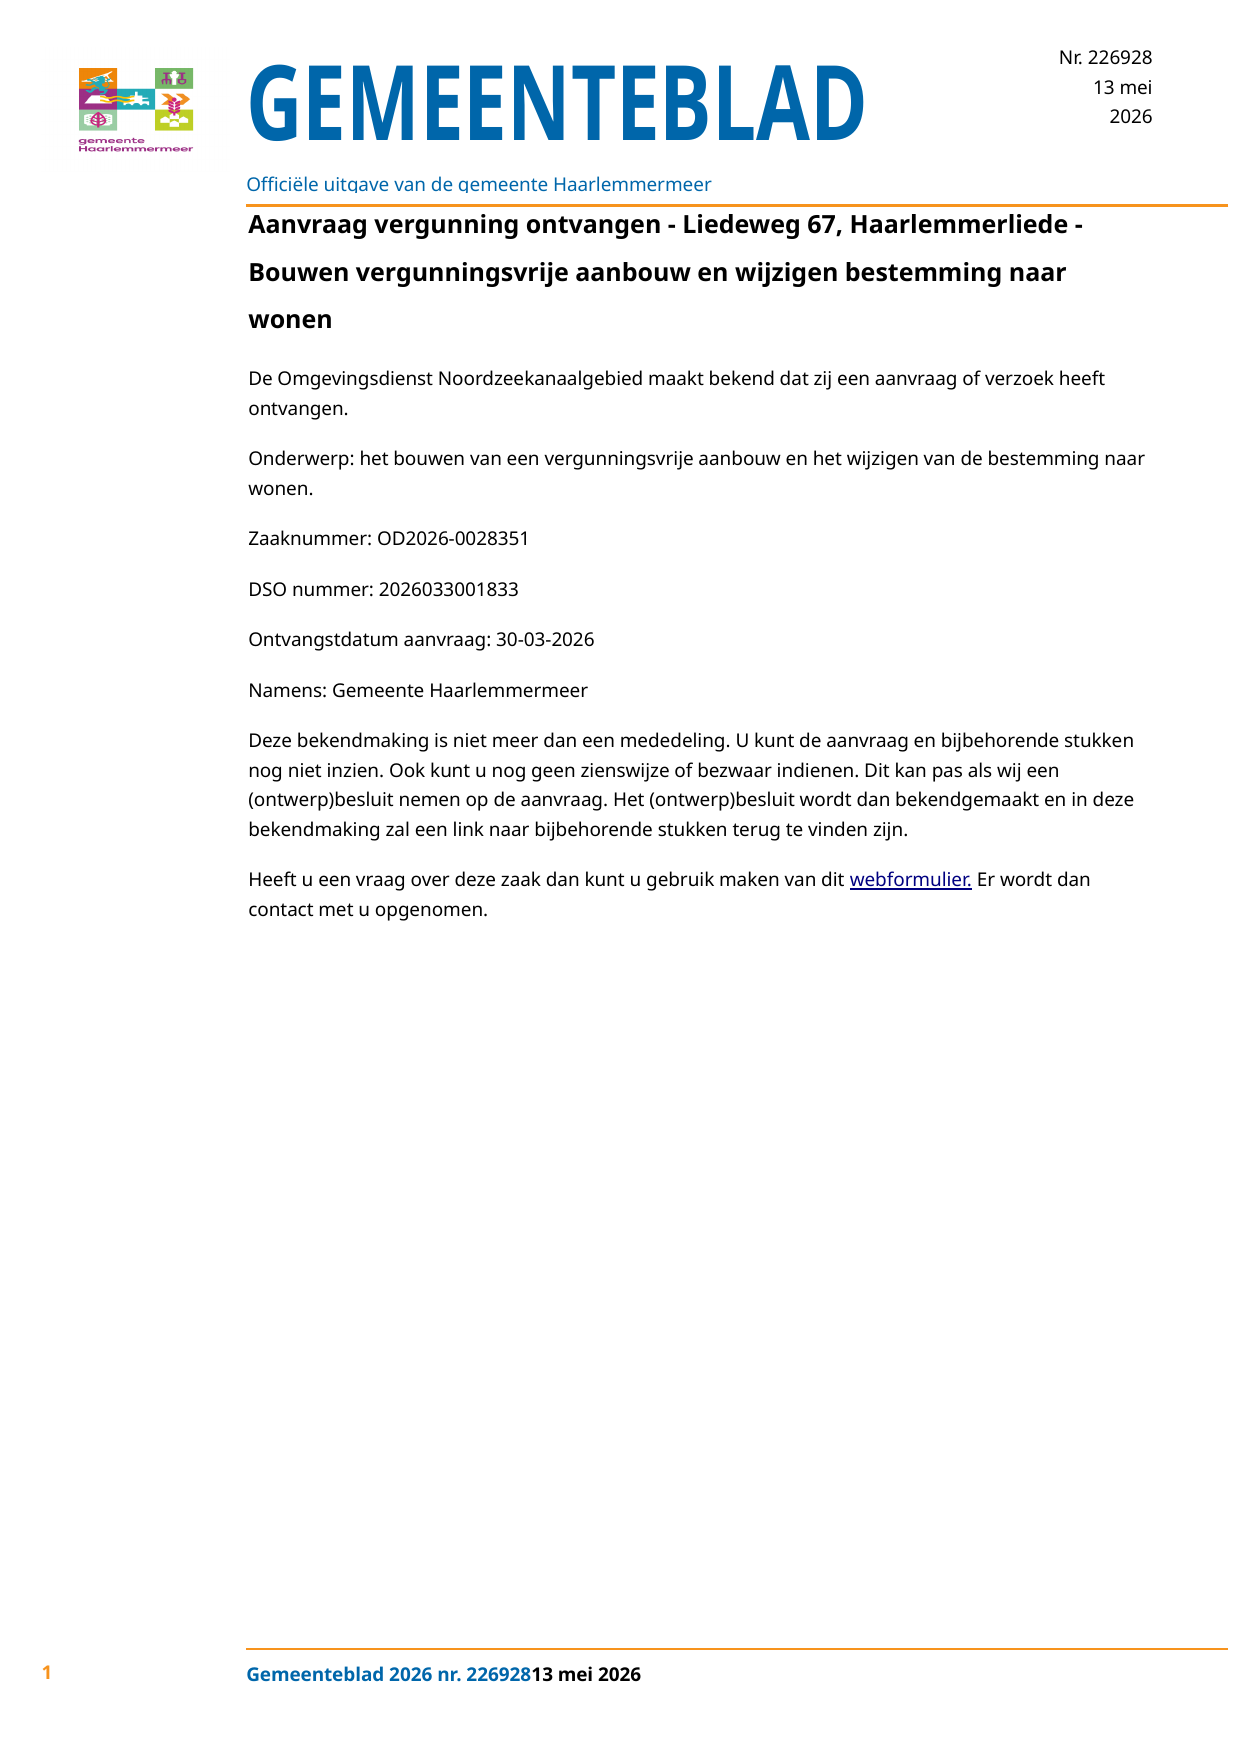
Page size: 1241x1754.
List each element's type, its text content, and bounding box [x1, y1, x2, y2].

text Namens: Gemeente Haarlemmermeer [248, 677, 1152, 702]
text DSO nummer: 2026033001833 [248, 576, 1152, 602]
text Deze bekendmaking is niet meer dan een mededeling. U kunt de aanvraag en bijbehorende stukken nog niet inzien. Ook kunt u nog geen zienswijze of bezwaar indienen. Dit kan pas als wij een (ontwerp)besluit nemen op de aanvraag. Het (ontwerp)besluit wordt dan bekendgemaakt en in deze bekendmaking zal een link naar bijbehorende stukken terug te vinden zijn. [248, 727, 1152, 842]
text Zaaknummer: OD2026-0028351 [248, 526, 1152, 551]
picture [41, 47, 231, 172]
text Aanvraag vergunning ontvangen - Liedeweg 67, Haarlemmerliede - Bouwen vergunningsvrije aanbouw en wijzigen bestemming naar wonen [248, 207, 1152, 336]
text Heeft u een vraag over deze zaak dan kunt u gebruik maken van dit webformulier. Er wordt dan contact met u opgenomen. [248, 866, 1152, 922]
text Onderwerp: het bouwen van een vergunningsvrije aanbouw en het wijzigen van de bestemming naar wonen. [248, 446, 1152, 501]
text De Omgevingsdienst Noordzeekanaalgebied maakt bekend dat zij een aanvraag of verzoek heeft ontvangen. [248, 366, 1152, 421]
text Ontvangstdatum aanvraag: 30-03-2026 [248, 626, 1152, 652]
